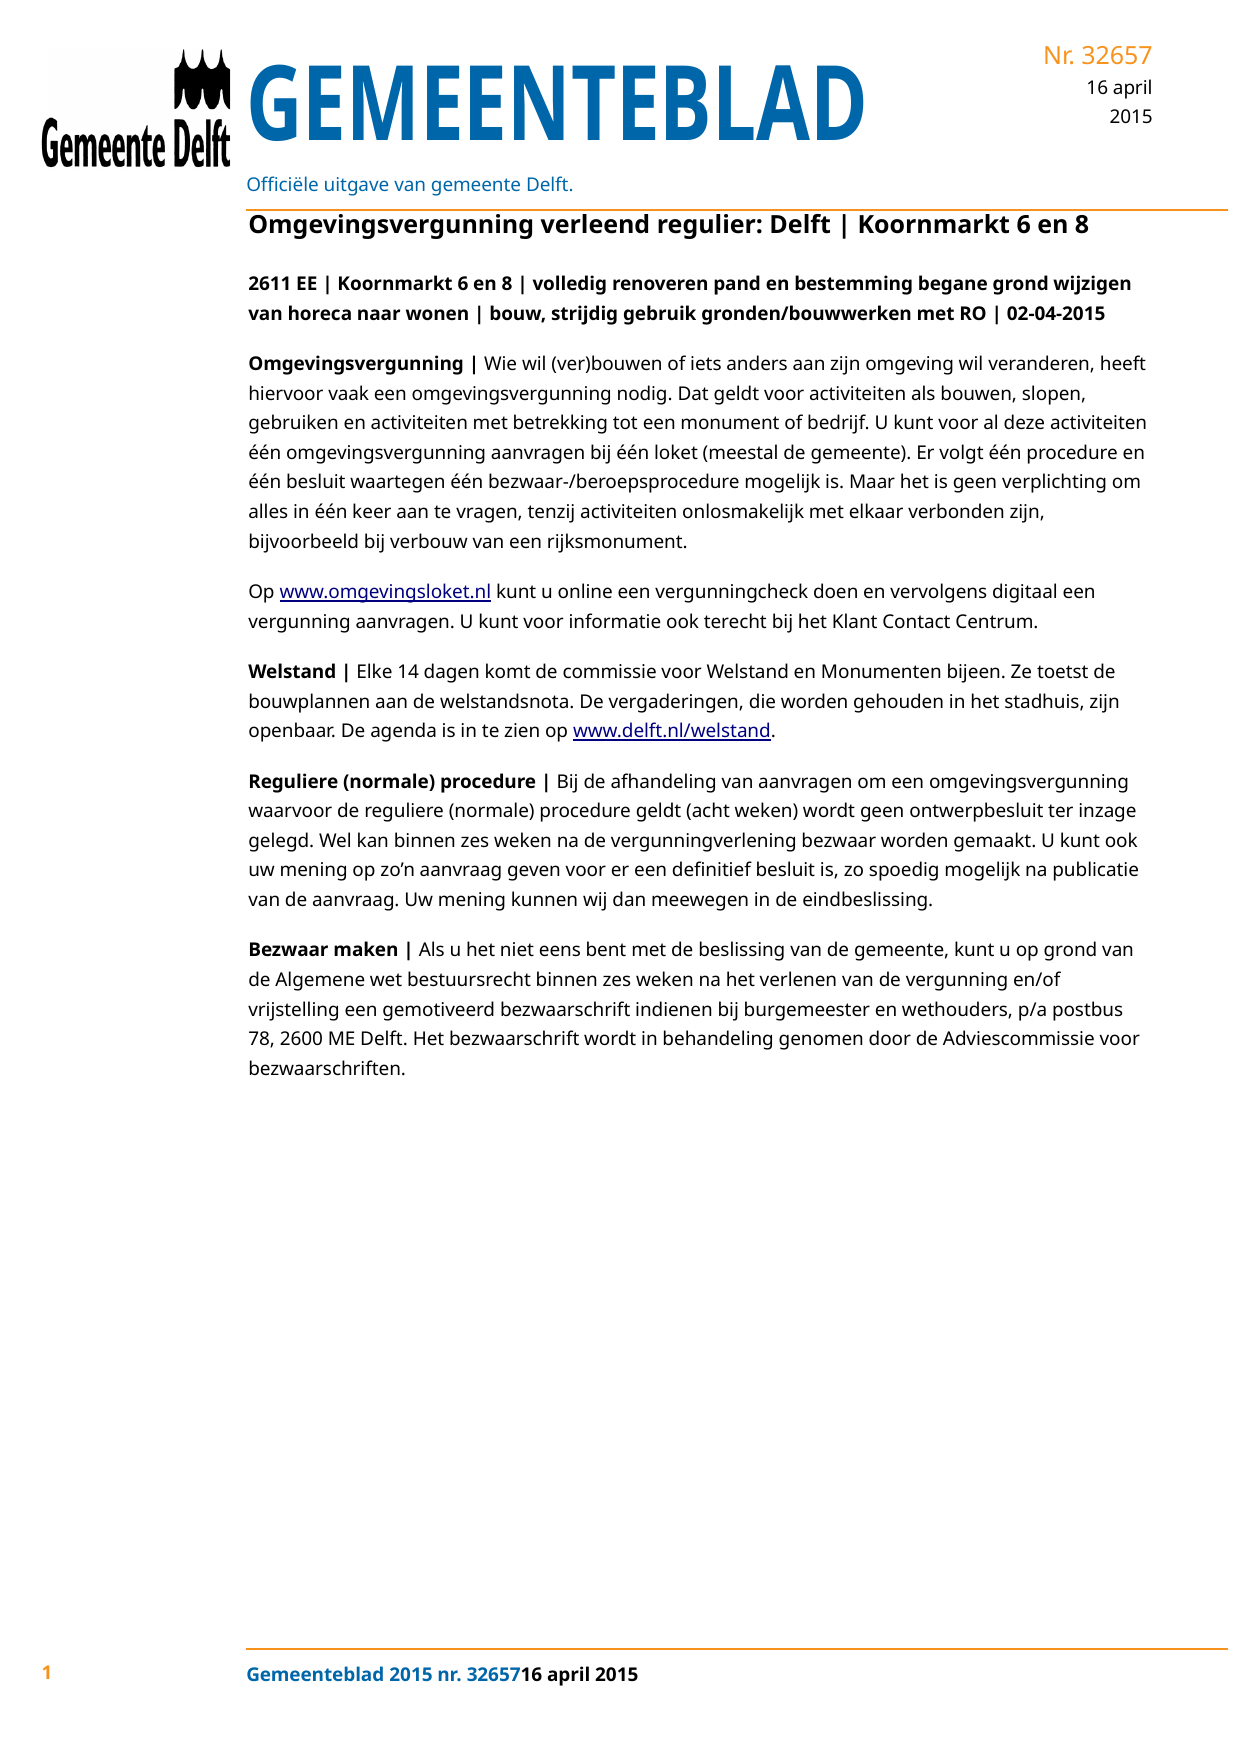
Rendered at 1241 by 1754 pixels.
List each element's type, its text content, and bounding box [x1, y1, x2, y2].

text 2611 EE | Koornmarkt 6 en 8 | volledig renoveren pand en bestemming begane grond wijzigen van horeca naar wonen | bouw, strijdig gebruik gronden/bouwwerken met RO | 02-04-2015 [248, 270, 1152, 326]
text Reguliere (normale) procedure | Bij de afhandeling van aanvragen om een omgevingsvergunning waarvoor de reguliere (normale) procedure geldt (acht weken) wordt geen ontwerpbesluit ter inzage gelegd. Wel kan binnen zes weken na de vergunningverlening bezwaar worden gemaakt. U kunt ook uw mening op zo’n aanvraag geven voor er een definitief besluit is, zo spoedig mogelijk na publicatie van de aanvraag. Uw mening kunnen wij dan meewegen in de eindbeslissing. [248, 768, 1152, 912]
text Bezwaar maken | Als u het niet eens bent met de beslissing van de gemeente, kunt u op grond van de Algemene wet bestuursrecht binnen zes weken na het verlenen van de vergunning en/of vrijstelling een gemotiveerd bezwaarschrift indienen bij burgemeester en wethouders, p/a postbus 78, 2600 ME Delft. Het bezwaarschrift wordt in behandeling genomen door de Adviescommissie voor bezwaarschriften. [248, 937, 1152, 1081]
picture [41, 47, 231, 172]
text Omgevingsvergunning | Wie wil (ver)bouwen of iets anders aan zijn omgeving wil veranderen, heeft hiervoor vaak een omgevingsvergunning nodig. Dat geldt voor activiteiten als bouwen, slopen, gebruiken en activiteiten met betrekking tot een monument of bedrijf. U kunt voor al deze activiteiten één omgevingsvergunning aanvragen bij één loket (meestal de gemeente). Er volgt één procedure en één besluit waartegen één bezwaar-/beroepsprocedure mogelijk is. Maar het is geen verplichting om alles in één keer aan te vragen, tenzij activiteiten onlosmakelijk met elkaar verbonden zijn, bijvoorbeeld bij verbouw van een rijksmonument. [248, 350, 1152, 553]
text Welstand | Elke 14 dagen komt de commissie voor Welstand en Monumenten bijeen. Ze toetst de bouwplannen aan de welstandsnota. De vergaderingen, die worden gehouden in het stadhuis, zijn openbaar. De agenda is in te zien op www.delft.nl/welstand. [248, 658, 1152, 743]
text Op www.omgevingsloket.nl kunt u online een vergunningcheck doen en vervolgens digitaal een vergunning aanvragen. U kunt voor informatie ook terecht bij het Klant Contact Centrum. [248, 578, 1152, 633]
text Omgevingsvergunning verleend regulier: Delft | Koornmarkt 6 en 8 [248, 211, 1152, 241]
